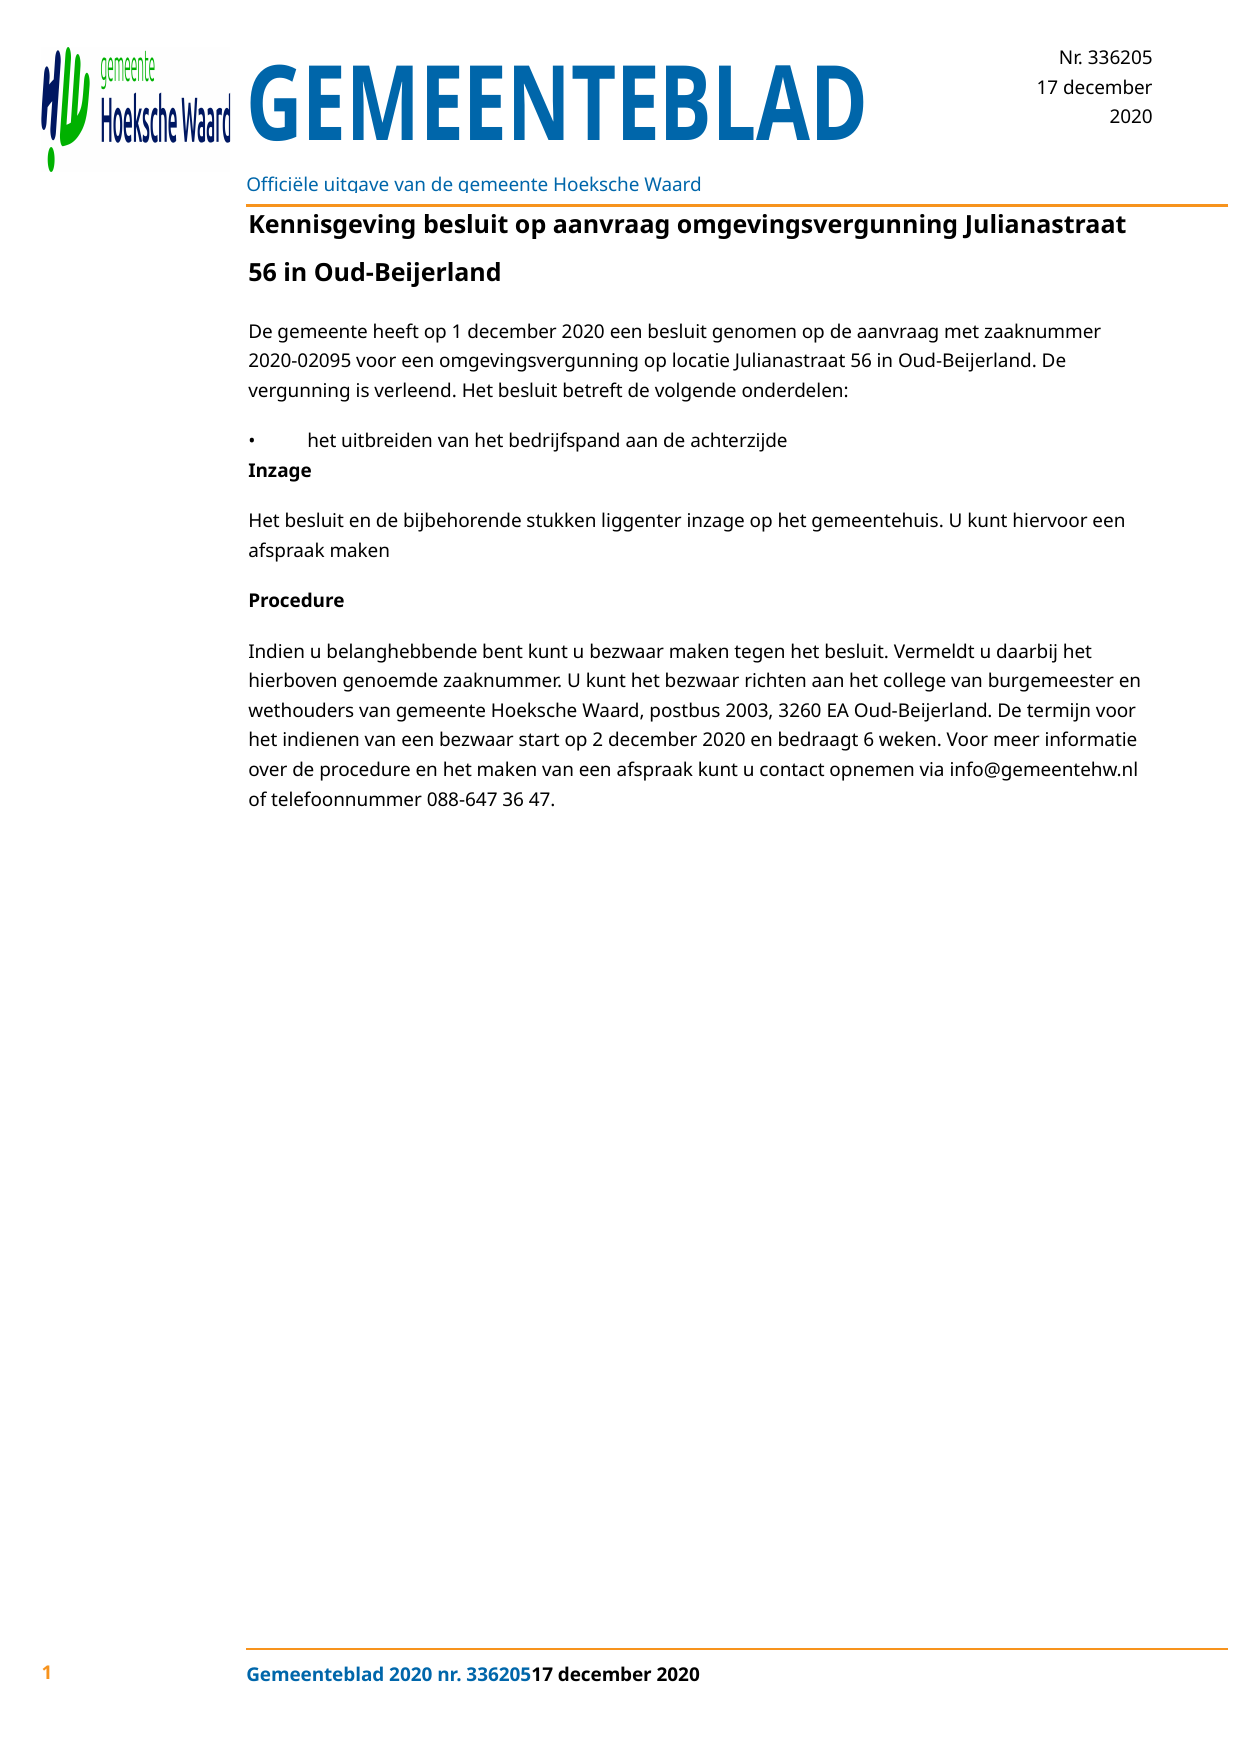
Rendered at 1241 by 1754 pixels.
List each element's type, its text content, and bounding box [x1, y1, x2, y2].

text Kennisgeving besluit op aanvraag omgevingsvergunning Julianastraat 56 in Oud-Beijerland [248, 207, 1152, 288]
list het uitbreiden van het bedrijfspand aan de achterzijde [248, 427, 1152, 453]
picture [41, 47, 231, 172]
text Inzage [248, 457, 1152, 483]
text Indien u belanghebbende bent kunt u bezwaar maken tegen het besluit. Vermeldt u daarbij het hierboven genoemde zaaknummer. U kunt het bezwaar richten aan het college van burgemeester en wethouders van gemeente Hoeksche Waard, postbus 2003, 3260 EA Oud-Beijerland. De termijn voor het indienen van een bezwaar start op 2 december 2020 en bedraagt 6 weken. Voor meer informatie over de procedure en het maken van een afspraak kunt u contact opnemen via info@gemeentehw.nl of telefoonnummer 088-647 36 47. [248, 638, 1152, 812]
text De gemeente heeft op 1 december 2020 een besluit genomen op de aanvraag met zaaknummer 2020-02095 voor een omgevingsvergunning op locatie Julianastraat 56 in Oud-Beijerland. De vergunning is verleend. Het besluit betreft de volgende onderdelen: [248, 318, 1152, 403]
text Het besluit en de bijbehorende stukken liggenter inzage op het gemeentehuis. U kunt hiervoor een afspraak maken [248, 507, 1152, 563]
text Procedure [248, 587, 1152, 613]
